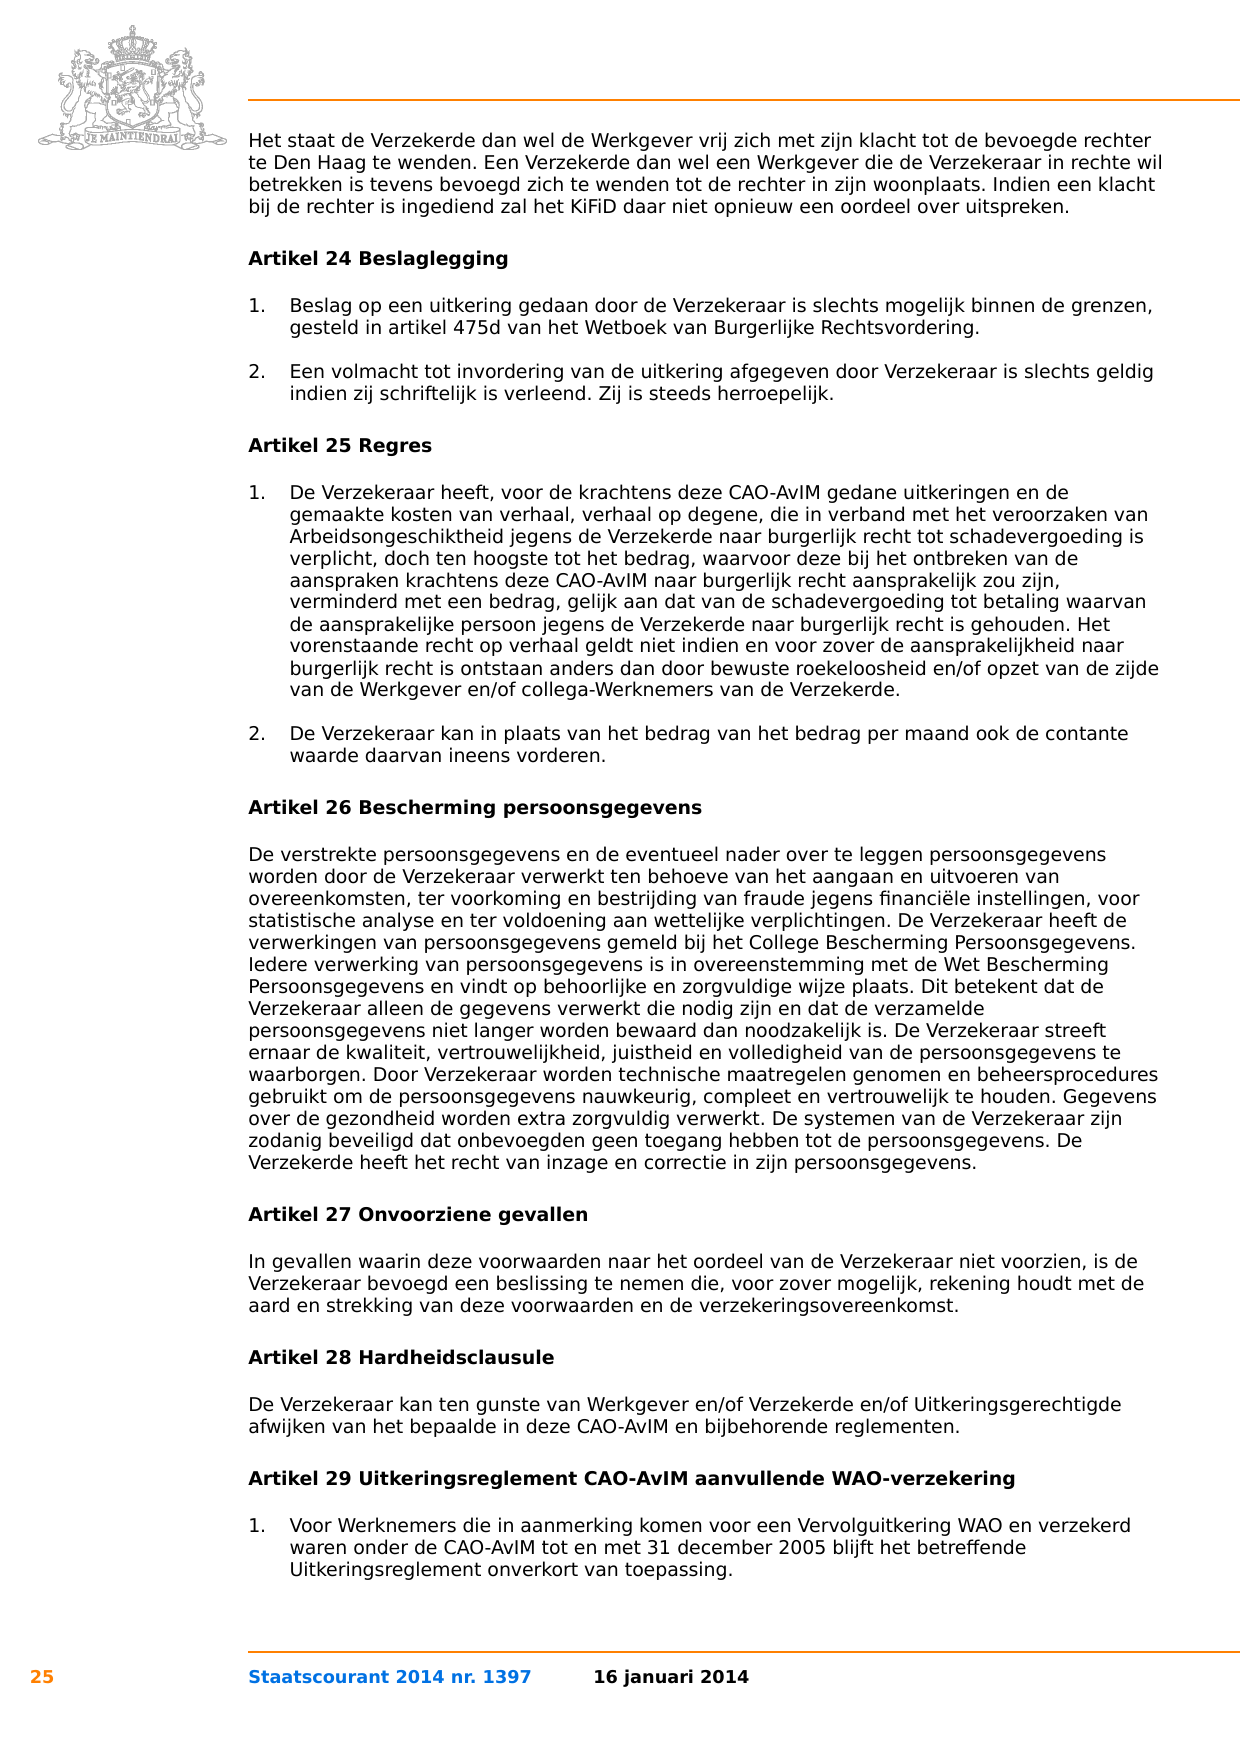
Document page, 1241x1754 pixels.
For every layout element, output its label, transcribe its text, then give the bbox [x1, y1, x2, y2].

text 2. De Verzekeraar kan in plaats van het bedrag van het bedrag per maand ook de contante waarde daarvan ineens vorderen. [248, 723, 1163, 767]
text 2. Een volmacht tot invordering van de uitkering afgegeven door Verzekeraar is slechts geldig indien zij schriftelijk is verleend. Zij is steeds herroepelijk. [248, 361, 1163, 404]
text De Verzekeraar kan ten gunste van Werkgever en/of Verzekerde en/of Uitkeringsgerechtigde afwijken van het bepaalde in deze CAO-AvIM en bijbehorende reglementen. [248, 1394, 1163, 1438]
text 1. Beslag op een uitkering gedaan door de Verzekeraar is slechts mogelijk binnen de grenzen, gesteld in artikel 475d van het Wetboek van Burgerlijke Rechtsvordering. [248, 295, 1163, 339]
subtitle Artikel 26 Bescherming persoonsgegevens [248, 797, 1163, 819]
text De verstrekte persoonsgegevens en de eventueel nader over te leggen persoonsgegevens worden door de Verzekeraar verwerkt ten behoeve van het aangaan en uitvoeren van overeenkomsten, ter voorkoming en bestrijding van fraude jegens financiële instellingen, voor statistische analyse en ter voldoening aan wettelijke verplichtingen. De Verzekeraar heeft de verwerkingen van persoonsgegevens gemeld bij het College Bescherming Persoonsgegevens. Iedere verwerking van persoonsgegevens is in overeenstemming met de Wet Bescherming Persoonsgegevens en vindt op behoorlijke en zorgvuldige wijze plaats. Dit betekent dat de Verzekeraar alleen de gegevens verwerkt die nodig zijn en dat de verzamelde persoonsgegevens niet langer worden bewaard dan noodzakelijk is. De Verzekeraar streeft ernaar de kwaliteit, vertrouwelijkheid, juistheid en volledigheid van de persoonsgegevens te waarborgen. Door Verzekeraar worden technische maatregelen genomen en beheersprocedures gebruikt om de persoonsgegevens nauwkeurig, compleet en vertrouwelijk te houden. Gegevens over de gezondheid worden extra zorgvuldig verwerkt. De systemen van de Verzekeraar zijn zodanig beveiligd dat onbevoegden geen toegang hebben tot de persoonsgegevens. De Verzekerde heeft het recht van inzage en correctie in zijn persoonsgegevens. [248, 844, 1163, 1174]
text In gevallen waarin deze voorwaarden naar het oordeel van de Verzekeraar niet voorzien, is de Verzekeraar bevoegd een beslissing te nemen die, voor zover mogelijk, rekening houdt met de aard en strekking van deze voorwaarden en de verzekeringsovereenkomst. [248, 1251, 1163, 1317]
text 1. Voor Werknemers die in aanmerking komen voor een Vervolguitkering WAO en verzekerd waren onder de CAO-AvIM tot en met 31 december 2005 blijft het betreffende Uitkeringsreglement onverkort van toepassing. [248, 1515, 1163, 1581]
text 1. De Verzekeraar heeft, voor de krachtens deze CAO-AvIM gedane uitkeringen en de gemaakte kosten van verhaal, verhaal op degene, die in verband met het veroorzaken van Arbeidsongeschiktheid jegens de Verzekerde naar burgerlijk recht tot schadevergoeding is verplicht, doch ten hoogste tot het bedrag, waarvoor deze bij het ontbreken van de aanspraken krachtens deze CAO-AvIM naar burgerlijk recht aansprakelijk zou zijn, verminderd met een bedrag, gelijk aan dat van de schadevergoeding tot betaling waarvan de aansprakelijke persoon jegens de Verzekerde naar burgerlijk recht is gehouden. Het vorenstaande recht op verhaal geldt niet indien en voor zover de aansprakelijkheid naar burgerlijk recht is ontstaan anders dan door bewuste roekeloosheid en/of opzet van de zijde van de Werkgever en/of collega-Werknemers van de Verzekerde. [248, 482, 1163, 701]
text Het staat de Verzekerde dan wel de Werkgever vrij zich met zijn klacht tot de bevoegde rechter te Den Haag te wenden. Een Verzekerde dan wel een Werkgever die de Verzekeraar in rechte wil betrekken is tevens bevoegd zich te wenden tot de rechter in zijn woonplaats. Indien een klacht bij de rechter is ingediend zal het KiFiD daar niet opnieuw een oordeel over uitspreken. [248, 130, 1163, 218]
subtitle Artikel 24 Beslaglegging [248, 248, 1163, 270]
subtitle Artikel 27 Onvoorziene gevallen [248, 1204, 1163, 1226]
picture [38, 25, 227, 150]
subtitle Artikel 25 Regres [248, 434, 1163, 457]
subtitle Artikel 28 Hardheidsclausule [248, 1347, 1163, 1369]
subtitle Artikel 29 Uitkeringsreglement CAO-AvIM aanvullende WAO-verzekering [248, 1468, 1163, 1490]
